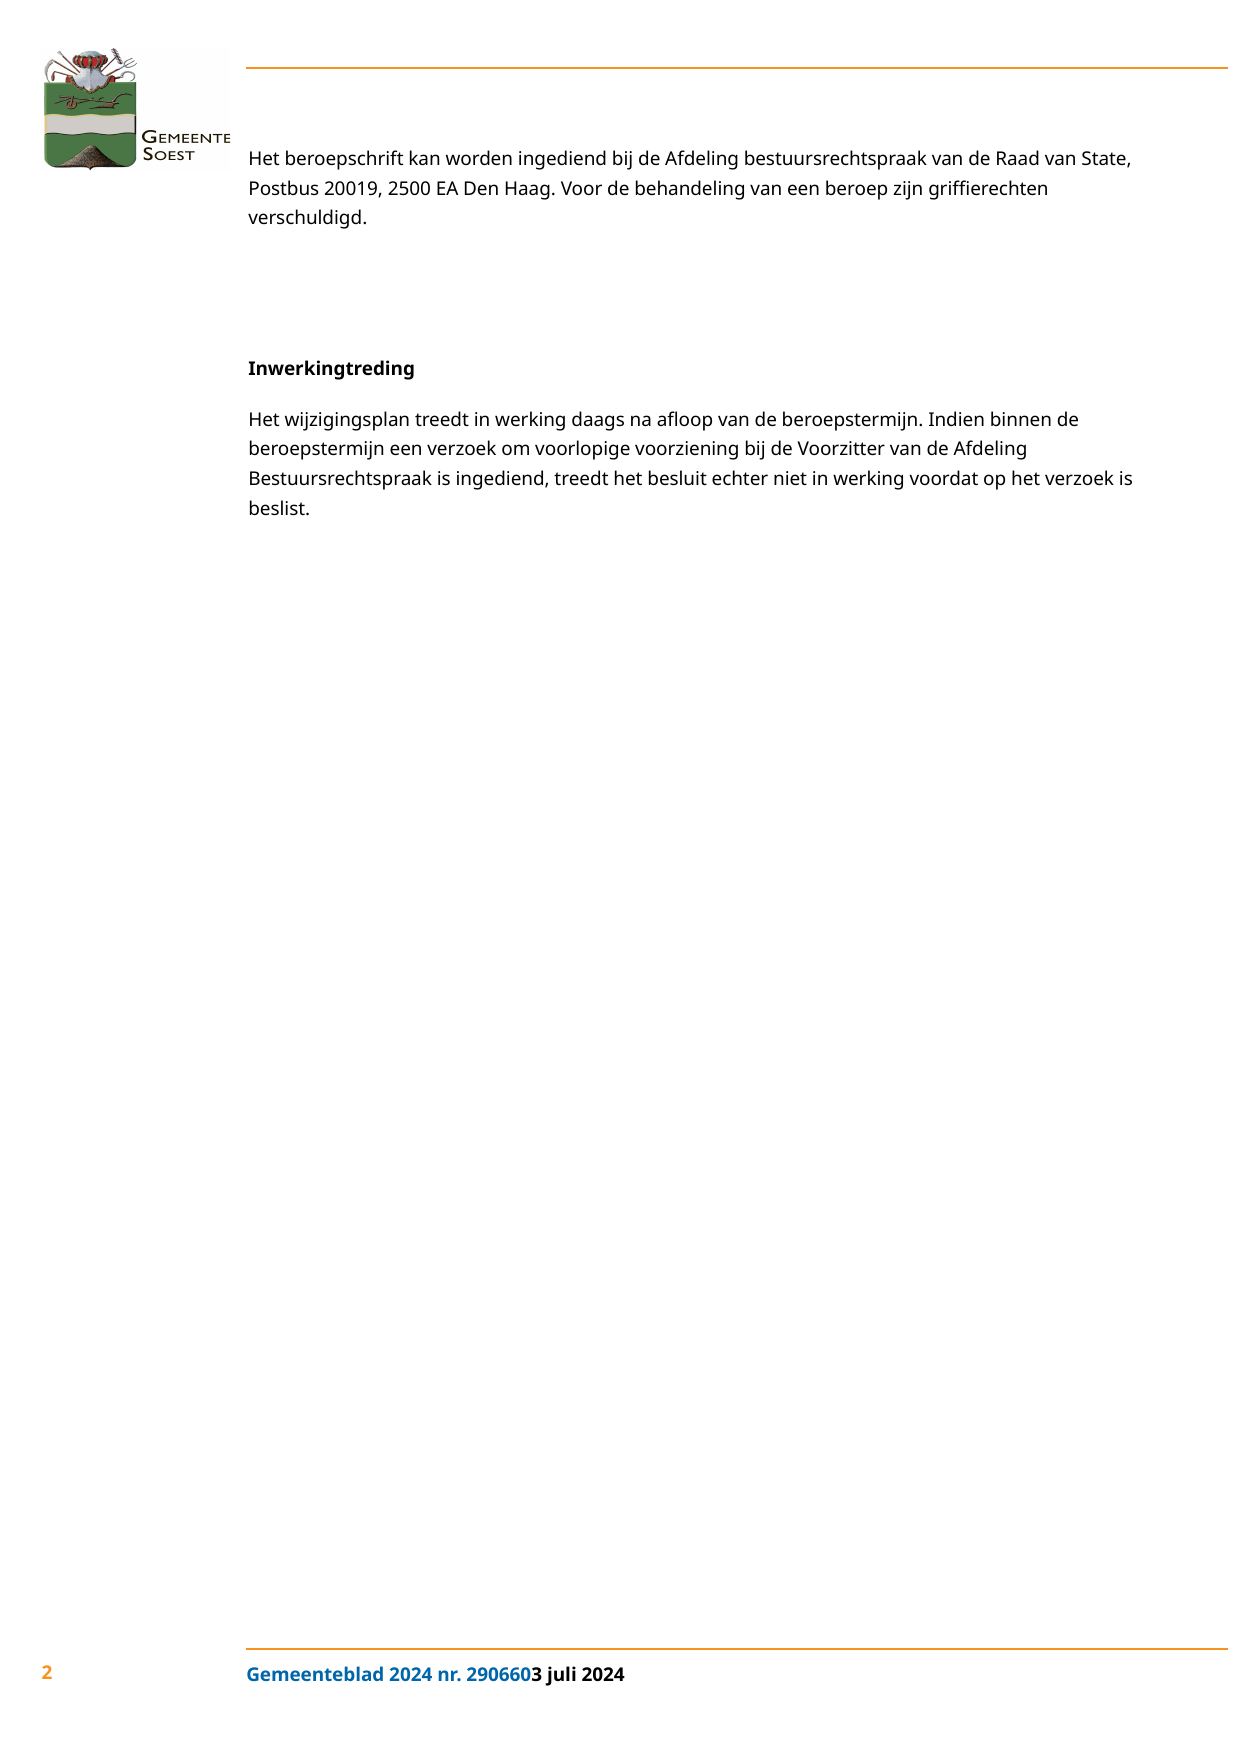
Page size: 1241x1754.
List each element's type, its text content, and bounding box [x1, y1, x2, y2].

picture [41, 47, 231, 172]
text Het wijzigingsplan treedt in werking daags na afloop van de beroepstermijn. Indien binnen de beroepstermijn een verzoek om voorlopige voorziening bij de Voorzitter van de Afdeling Bestuursrechtspraak is ingediend, treedt het besluit echter niet in werking voordat op het verzoek is beslist. [248, 406, 1152, 521]
text Het beroepschrift kan worden ingediend bij de Afdeling bestuursrechtspraak van de Raad van State, Postbus 20019, 2500 EA Den Haag. Voor de behandeling van een beroep zijn griffierechten verschuldigd. [248, 145, 1152, 230]
text Inwerkingtreding [248, 356, 1152, 381]
